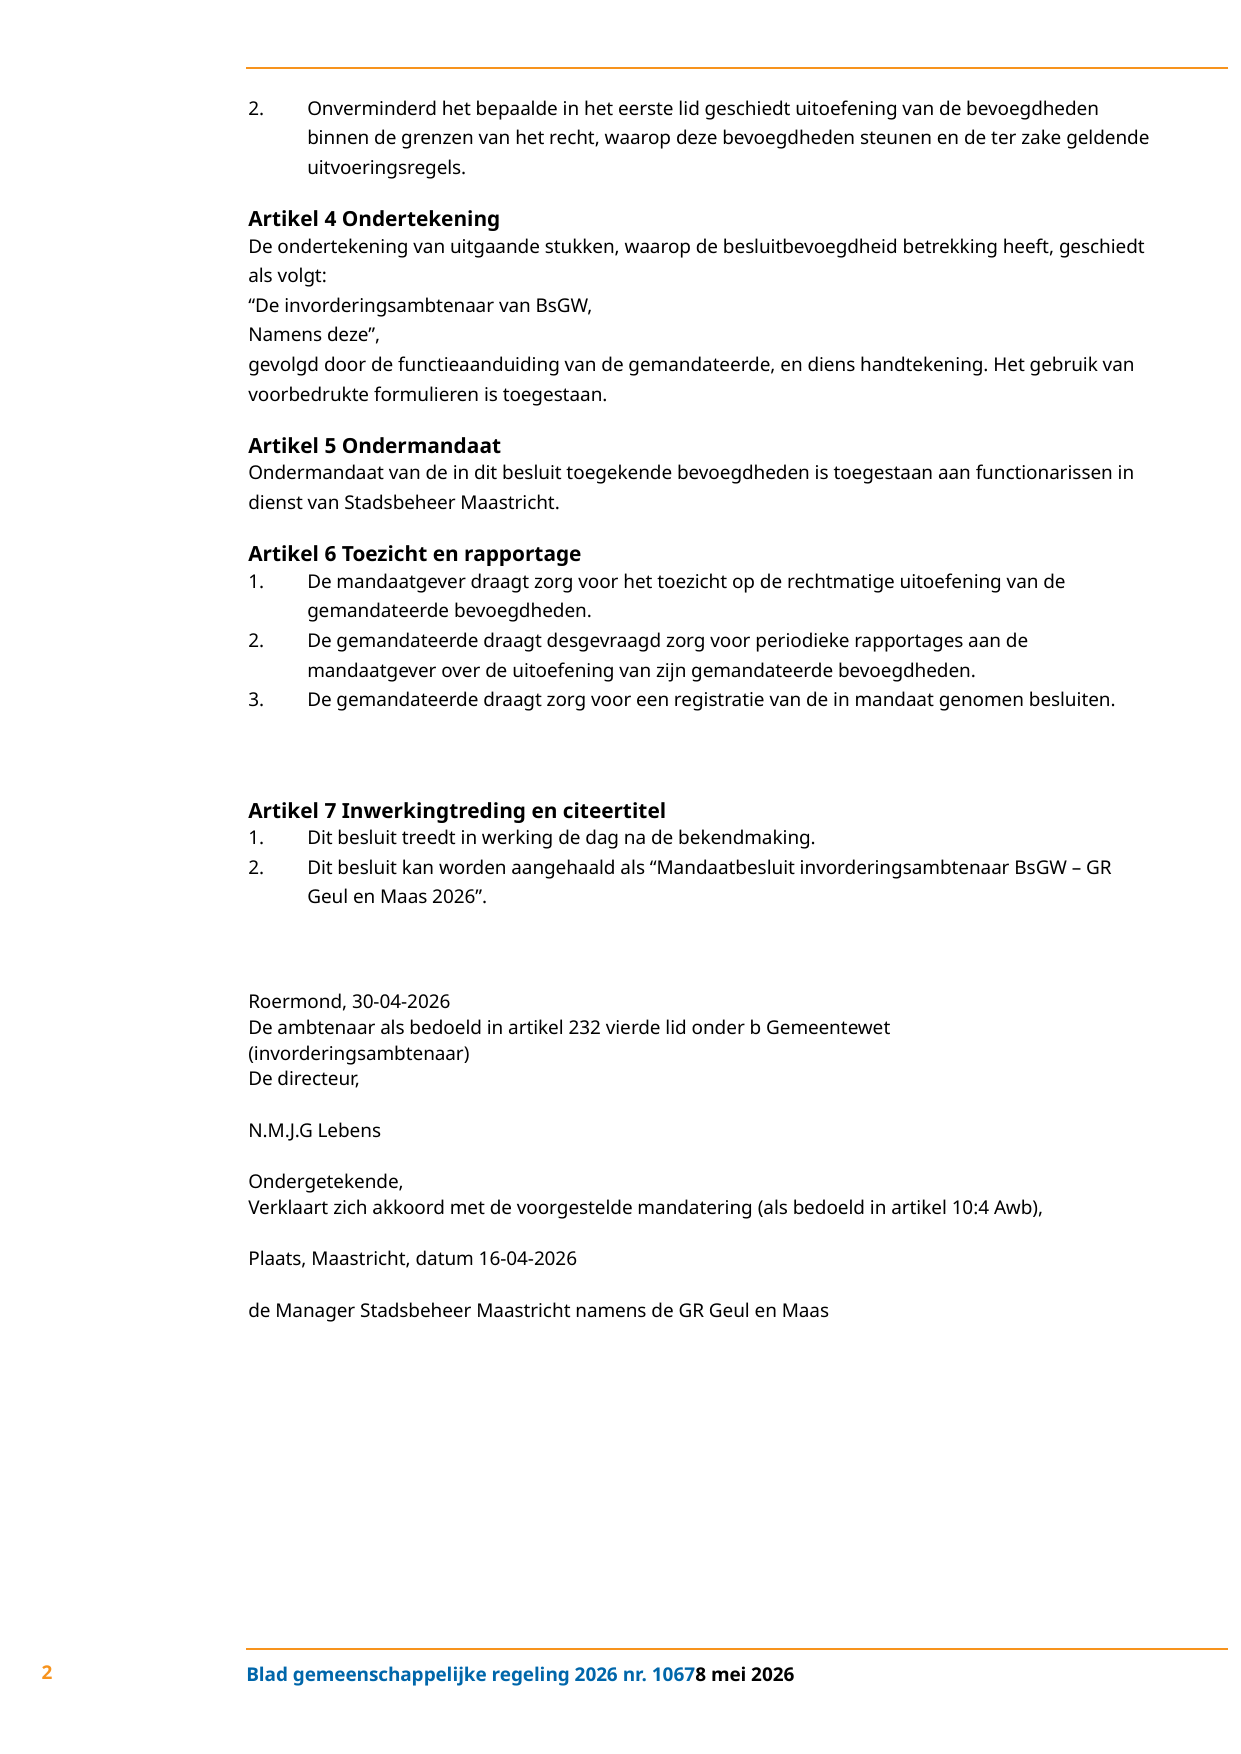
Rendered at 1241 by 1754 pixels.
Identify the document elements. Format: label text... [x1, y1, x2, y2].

text De ambtenaar als bedoeld in artikel 232 vierde lid onder b Gemeentewet [248, 1014, 1152, 1040]
text Artikel 5 Ondermandaat [248, 431, 1152, 459]
list Onverminderd het bepaalde in het eerste lid geschiedt uitoefening van de bevoegdheden binnen de grenzen van het recht, waarop deze bevoegdheden steunen en de ter zake geldende uitvoeringsregels. [248, 95, 1152, 180]
text Roermond, 30-04-2026 [248, 988, 1152, 1014]
list De mandaatgever draagt zorg voor het toezicht op de rechtmatige uitoefening van de gemandateerde bevoegdheden. [248, 568, 1152, 623]
list De gemandateerde draagt desgevraagd zorg voor periodieke rapportages aan de mandaatgever over de uitoefening van zijn gemandateerde bevoegdheden. [248, 627, 1152, 682]
text Namens deze”, [248, 322, 1152, 347]
text Ondergetekende, [248, 1168, 1152, 1194]
text Verklaart zich akkoord met de voorgestelde mandatering (als bedoeld in artikel 10:4 Awb), [248, 1194, 1152, 1220]
list Dit besluit kan worden aangehaald als “Mandaatbesluit invorderingsambtenaar BsGW – GR Geul en Maas 2026”. [248, 854, 1152, 909]
text de Manager Stadsbeheer Maastricht namens de GR Geul en Maas [248, 1297, 1152, 1323]
list De gemandateerde draagt zorg voor een registratie van de in mandaat genomen besluiten. [248, 686, 1152, 712]
text gevolgd door de functieaanduiding van de gemandateerde, en diens handtekening. Het gebruik van voorbedrukte formulieren is toegestaan. [248, 351, 1152, 406]
text N.M.J.G Lebens [248, 1117, 1152, 1143]
text Ondermandaat van de in dit besluit toegekende bevoegdheden is toegestaan aan functionarissen in dienst van Stadsbeheer Maastricht. [248, 459, 1152, 515]
text (invorderingsambtenaar) [248, 1040, 1152, 1066]
text Plaats, Maastricht, datum 16-04-2026 [248, 1246, 1152, 1271]
text “De invorderingsambtenaar van BsGW, [248, 292, 1152, 318]
text Artikel 4 Ondertekening [248, 204, 1152, 233]
list Dit besluit treedt in werking de dag na de bekendmaking. [248, 824, 1152, 850]
text Artikel 7 Inwerkingtreding en citeertitel [248, 796, 1152, 824]
text Artikel 6 Toezicht en rapportage [248, 539, 1152, 568]
text De ondertekening van uitgaande stukken, waarop de besluitbevoegdheid betrekking heeft, geschiedt als volgt: [248, 233, 1152, 288]
picture [41, 47, 231, 172]
text De directeur, [248, 1066, 1152, 1091]
